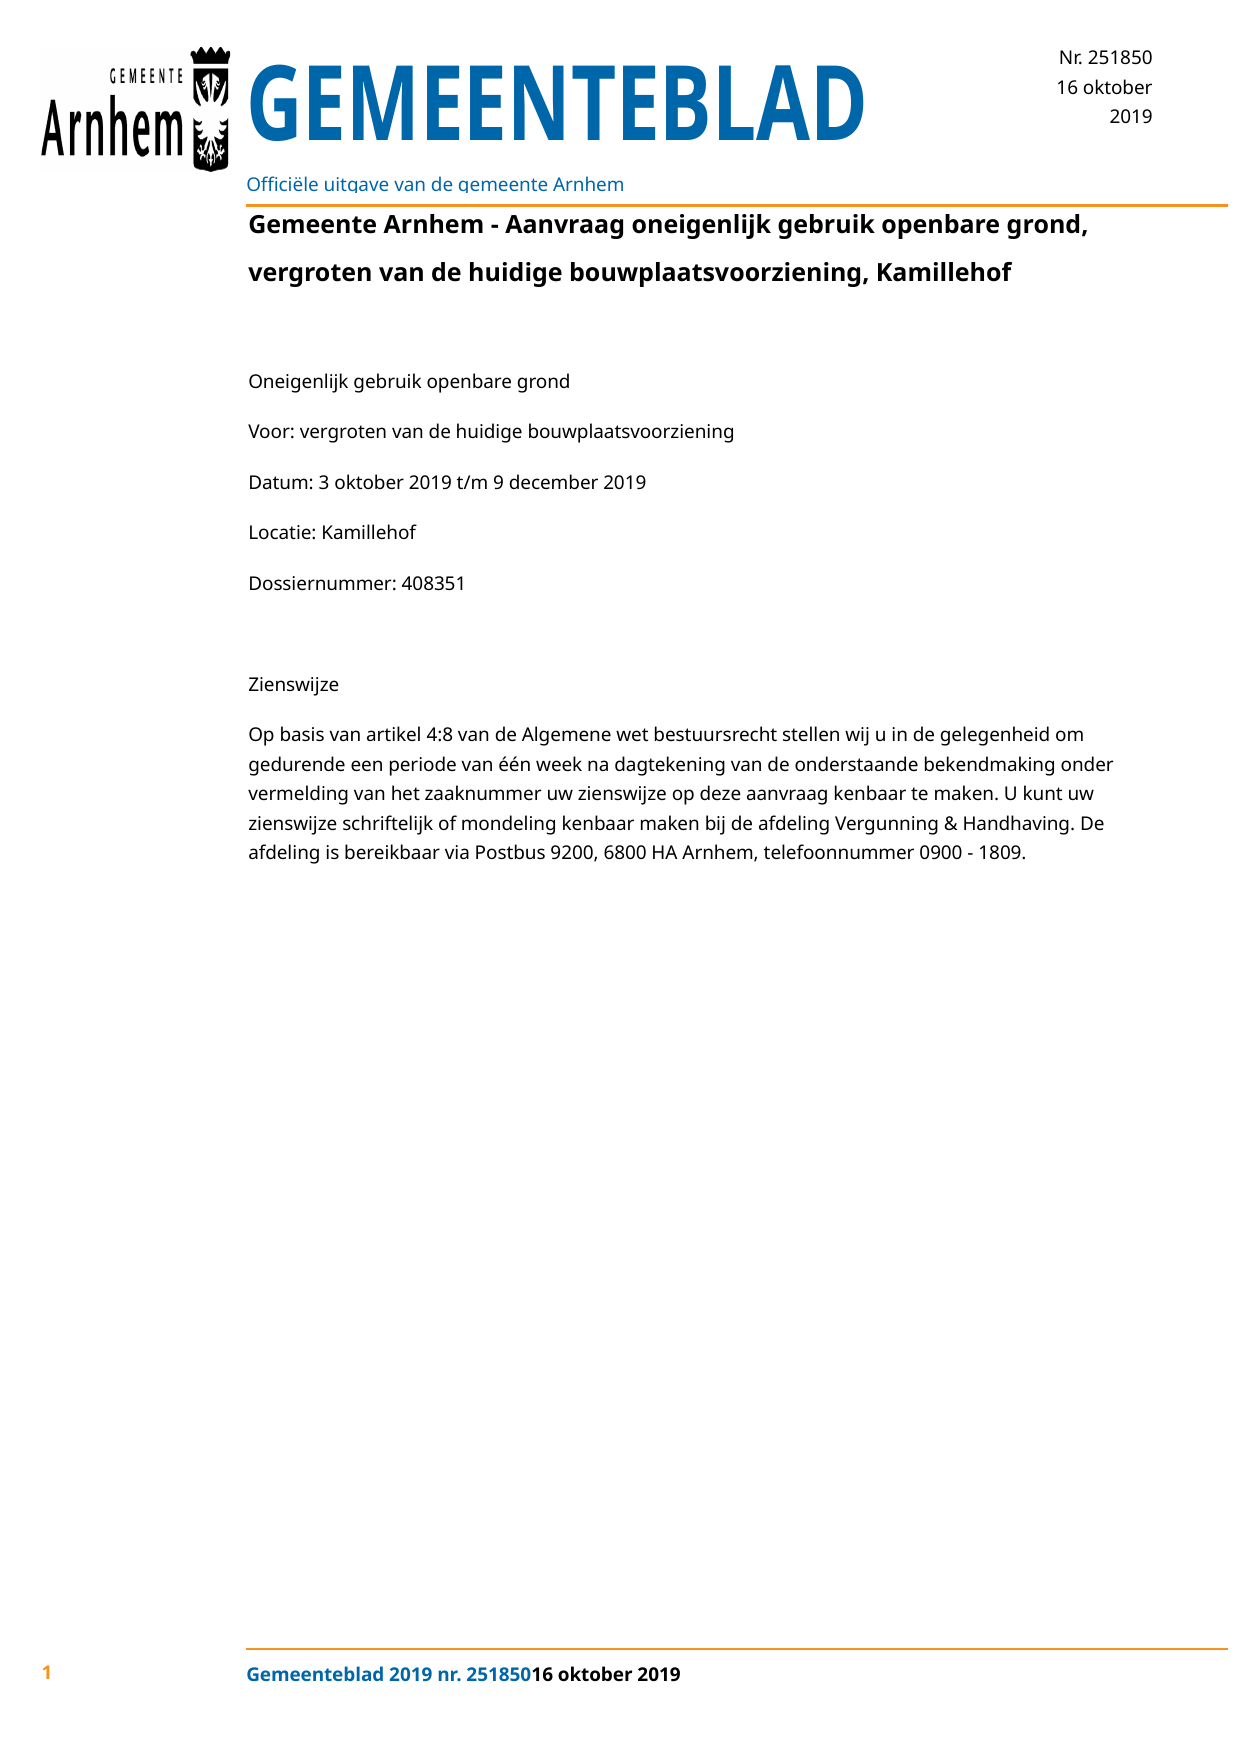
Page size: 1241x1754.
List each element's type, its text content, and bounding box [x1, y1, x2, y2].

text Datum: 3 oktober 2019 t/m 9 december 2019 [248, 469, 1152, 495]
text Voor: vergroten van de huidige bouwplaatsvoorziening [248, 419, 1152, 444]
picture [41, 47, 231, 172]
text Oneigenlijk gebruik openbare grond [248, 368, 1152, 394]
text Locatie: Kamillehof [248, 519, 1152, 545]
text Op basis van artikel 4:8 van de Algemene wet bestuursrecht stellen wij u in de gelegenheid om gedurende een periode van één week na dagtekening van de onderstaande bekendmaking onder vermelding van het zaaknummer uw zienswijze op deze aanvraag kenbaar te maken. U kunt uw zienswijze schriftelijk of mondeling kenbaar maken bij de afdeling Vergunning & Handhaving. De afdeling is bereikbaar via Postbus 9200, 6800 HA Arnhem, telefoonnummer 0900 - 1809. [248, 721, 1152, 865]
text Dossiernummer: 408351 [248, 570, 1152, 596]
text Gemeente Arnhem - Aanvraag oneigenlijk gebruik openbare grond, vergroten van de huidige bouwplaatsvoorziening, Kamillehof [248, 207, 1152, 288]
text Zienswijze [248, 671, 1152, 697]
